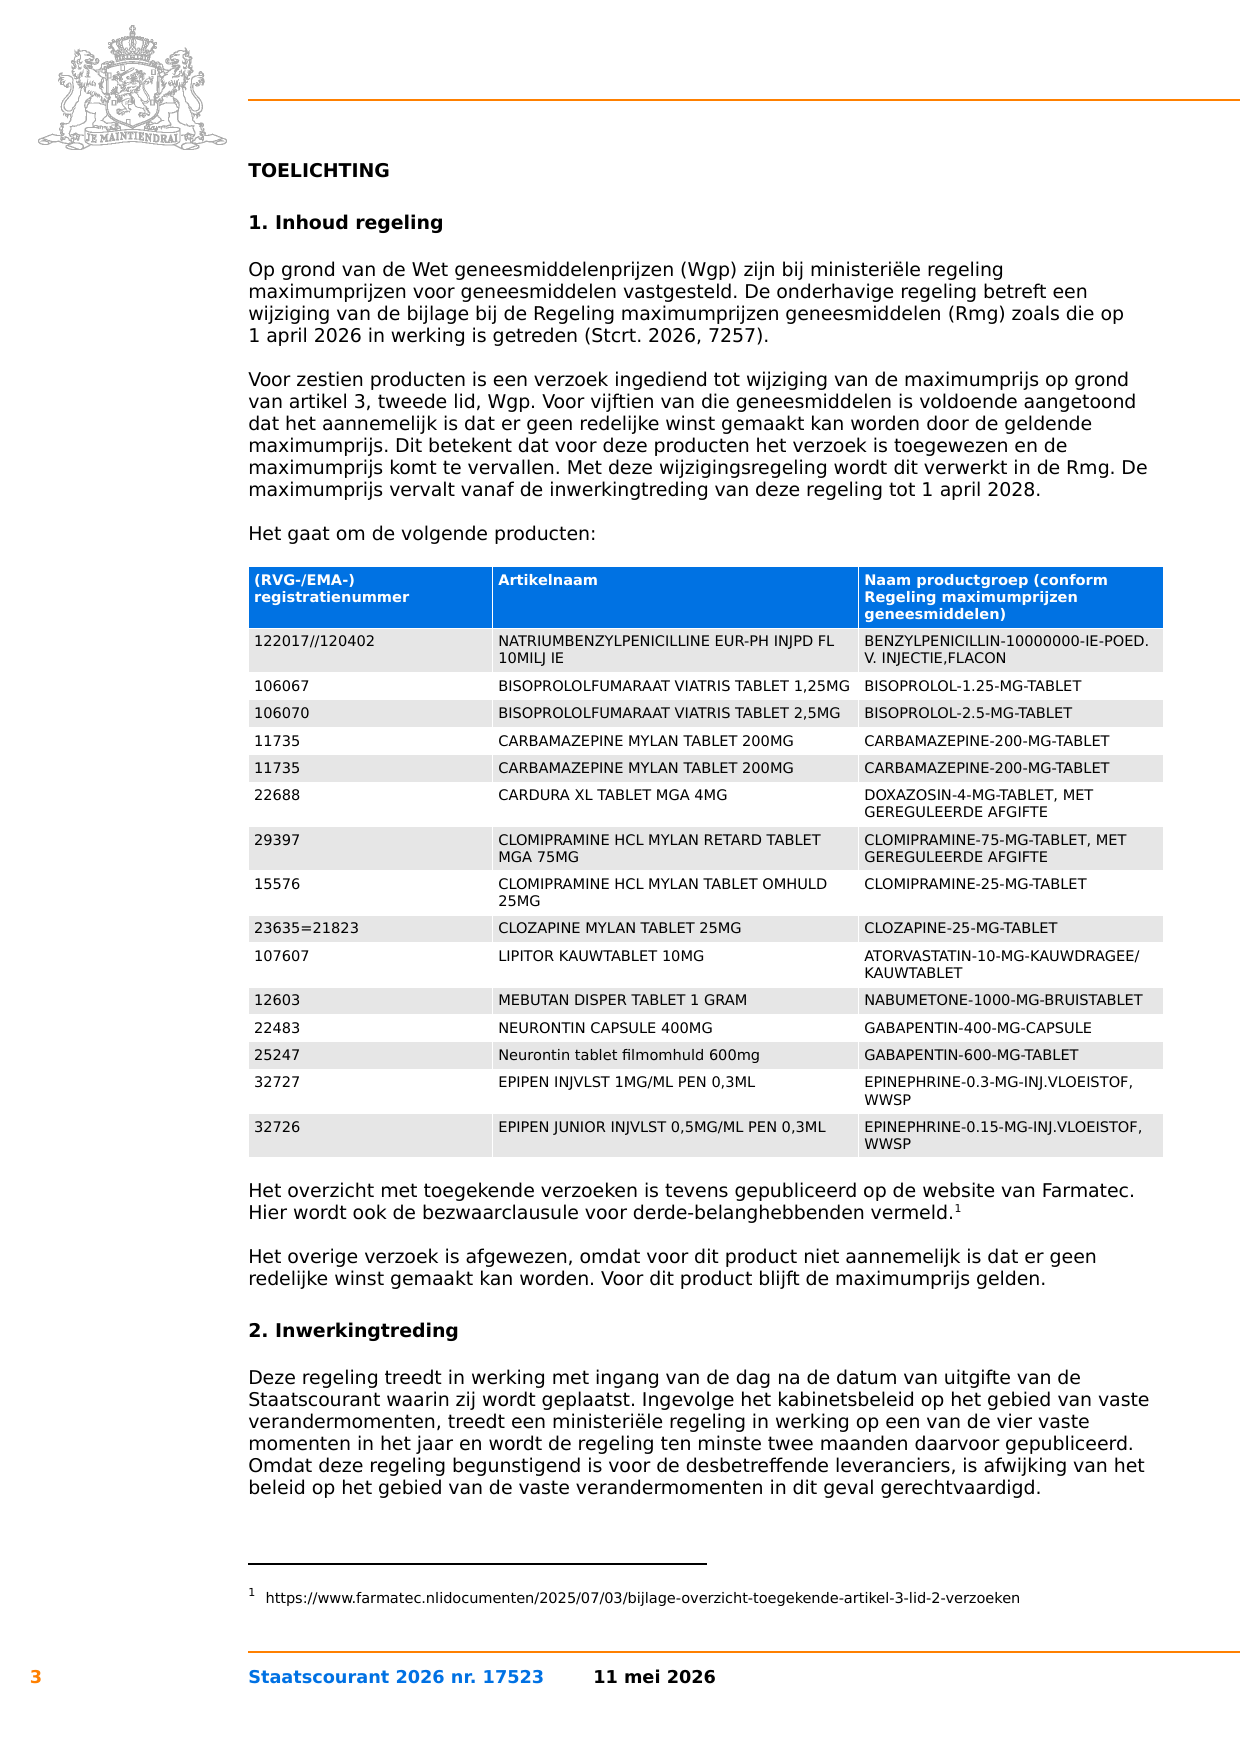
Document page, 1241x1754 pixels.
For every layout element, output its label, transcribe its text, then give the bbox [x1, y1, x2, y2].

table_cell EPIPEN INJVLST 1MG/ML PEN 0,3ML [493, 1070, 858, 1113]
table_cell DOXAZOSIN-4-MG-TABLET, MET GEREGULEERDE AFGIFTE [859, 783, 1163, 826]
table_cell 23635=21823 [249, 916, 492, 942]
subtitle 2. Inwerkingtreding [248, 1320, 1163, 1342]
table_cell BISOPROLOL-1.25-MG-TABLET [859, 673, 1163, 699]
text Voor zestien producten is een verzoek ingediend tot wijziging van de maximumprijs op grond van artikel 3, tweede lid, Wgp. Voor vijftien van die geneesmiddelen is voldoende aangetoond dat het aannemelijk is dat er geen redelijke winst gemaakt kan worden door de geldende maximumprijs. Dit betekent dat voor deze producten het verzoek is toegewezen en de maximumprijs komt te vervallen. Met deze wijzigingsregeling wordt dit verwerkt in de Rmg. De maximumprijs vervalt vanaf de inwerkingtreding van deze regeling tot 1 april 2028. [248, 369, 1163, 501]
text https://www.farmatec.nlidocumenten/2025/07/03/bijlage-overzicht-toegekende-artikel-3-lid-2-verzoeken [248, 1586, 1163, 1608]
table_header Artikelnaam [493, 567, 858, 628]
text Het overige verzoek is afgewezen, omdat voor dit product niet aannemelijk is dat er geen redelijke winst gemaakt kan worden. Voor dit product blijft de maximumprijs gelden. [248, 1246, 1163, 1290]
table_cell Neurontin tablet filmomhuld 600mg [493, 1042, 858, 1069]
table_cell CARBAMAZEPINE-200-MG-TABLET [859, 728, 1163, 754]
table_cell CARDURA XL TABLET MGA 4MG [493, 783, 858, 826]
table_cell ATORVASTATIN-10-MG-KAUWDRAGEE/KAUWTABLET [859, 943, 1163, 986]
table_cell 107607 [249, 943, 492, 986]
table_cell GABAPENTIN-600-MG-TABLET [859, 1042, 1163, 1069]
table_cell CLOMIPRAMINE HCL MYLAN TABLET OMHULD 25MG [493, 871, 858, 915]
table_cell NATRIUMBENZYLPENICILLINE EUR-PH INJPD FL 10MILJ IE [493, 629, 858, 672]
table_cell EPINEPHRINE-0.15-MG-INJ.VLOEISTOF, WWSP [859, 1114, 1163, 1157]
table_cell 22483 [249, 1015, 492, 1041]
table_cell GABAPENTIN-400-MG-CAPSULE [859, 1015, 1163, 1041]
table_cell EPIPEN JUNIOR INJVLST 0,5MG/ML PEN 0,3ML [493, 1114, 858, 1157]
table_cell 32727 [249, 1070, 492, 1113]
table_cell 25247 [249, 1042, 492, 1069]
table_cell LIPITOR KAUWTABLET 10MG [493, 943, 858, 986]
table_cell EPINEPHRINE-0.3-MG-INJ.VLOEISTOF, WWSP [859, 1070, 1163, 1113]
table_cell 11735 [249, 728, 492, 754]
table_cell 11735 [249, 755, 492, 782]
table_cell BISOPROLOL-2.5-MG-TABLET [859, 700, 1163, 727]
text Deze regeling treedt in werking met ingang van de dag na de datum van uitgifte van de Staatscourant waarin zij wordt geplaatst. Ingevolge het kabinetsbeleid op het gebied van vaste verandermomenten, treedt een ministeriële regeling in werking op een van de vier vaste momenten in het jaar en wordt de regeling ten minste twee maanden daarvoor gepubliceerd. Omdat deze regeling begunstigend is voor de desbetreffende leveranciers, is afwijking van het beleid op het gebied van de vaste verandermomenten in dit geval gerechtvaardigd. [248, 1367, 1163, 1499]
table_cell 15576 [249, 871, 492, 915]
table_cell 22688 [249, 783, 492, 826]
text Het gaat om de volgende producten: [248, 522, 1163, 544]
subtitle TOELICHTING [248, 160, 1163, 182]
table_cell 12603 [249, 988, 492, 1014]
table_cell 106067 [249, 673, 492, 699]
table_cell CLOZAPINE MYLAN TABLET 25MG [493, 916, 858, 942]
table_cell MEBUTAN DISPER TABLET 1 GRAM [493, 988, 858, 1014]
table_cell CLOMIPRAMINE-25-MG-TABLET [859, 871, 1163, 915]
table_cell CLOMIPRAMINE HCL MYLAN RETARD TABLET MGA 75MG [493, 827, 858, 870]
table_cell CARBAMAZEPINE MYLAN TABLET 200MG [493, 755, 858, 782]
table_cell CARBAMAZEPINE MYLAN TABLET 200MG [493, 728, 858, 754]
table_header (RVG-/EMA-) registratienummer [249, 567, 492, 628]
text Op grond van de Wet geneesmiddelenprijzen (Wgp) zijn bij ministeriële regeling maximumprijzen voor geneesmiddelen vastgesteld. De onderhavige regeling betreft een wijziging van de bijlage bij de Regeling maximumprijzen geneesmiddelen (Rmg) zoals die op 1 april 2026 in werking is getreden (Stcrt. 2026, 7257). [248, 259, 1163, 347]
table_cell BISOPROLOLFUMARAAT VIATRIS TABLET 1,25MG [493, 673, 858, 699]
table_cell 32726 [249, 1114, 492, 1157]
table_cell 106070 [249, 700, 492, 727]
table_cell BENZYLPENICILLIN-10000000-IE-POED. V. INJECTIE,FLACON [859, 629, 1163, 672]
table_cell BISOPROLOLFUMARAAT VIATRIS TABLET 2,5MG [493, 700, 858, 727]
table_cell CLOMIPRAMINE-75-MG-TABLET, MET GEREGULEERDE AFGIFTE [859, 827, 1163, 870]
text Het overzicht met toegekende verzoeken is tevens gepubliceerd op de website van Farmatec. Hier wordt ook de bezwaarclausule voor derde-belanghebbenden vermeld. [248, 1180, 1163, 1224]
table_cell NEURONTIN CAPSULE 400MG [493, 1015, 858, 1041]
picture [38, 25, 227, 150]
table_cell 29397 [249, 827, 492, 870]
table_cell CLOZAPINE-25-MG-TABLET [859, 916, 1163, 942]
subtitle 1. Inhoud regeling [248, 212, 1163, 234]
table_cell NABUMETONE-1000-MG-BRUISTABLET [859, 988, 1163, 1014]
table_header Naam productgroep (conform Regeling maximumprijzen geneesmiddelen) [859, 567, 1163, 628]
table_cell 122017//120402 [249, 629, 492, 672]
table_cell CARBAMAZEPINE-200-MG-TABLET [859, 755, 1163, 782]
